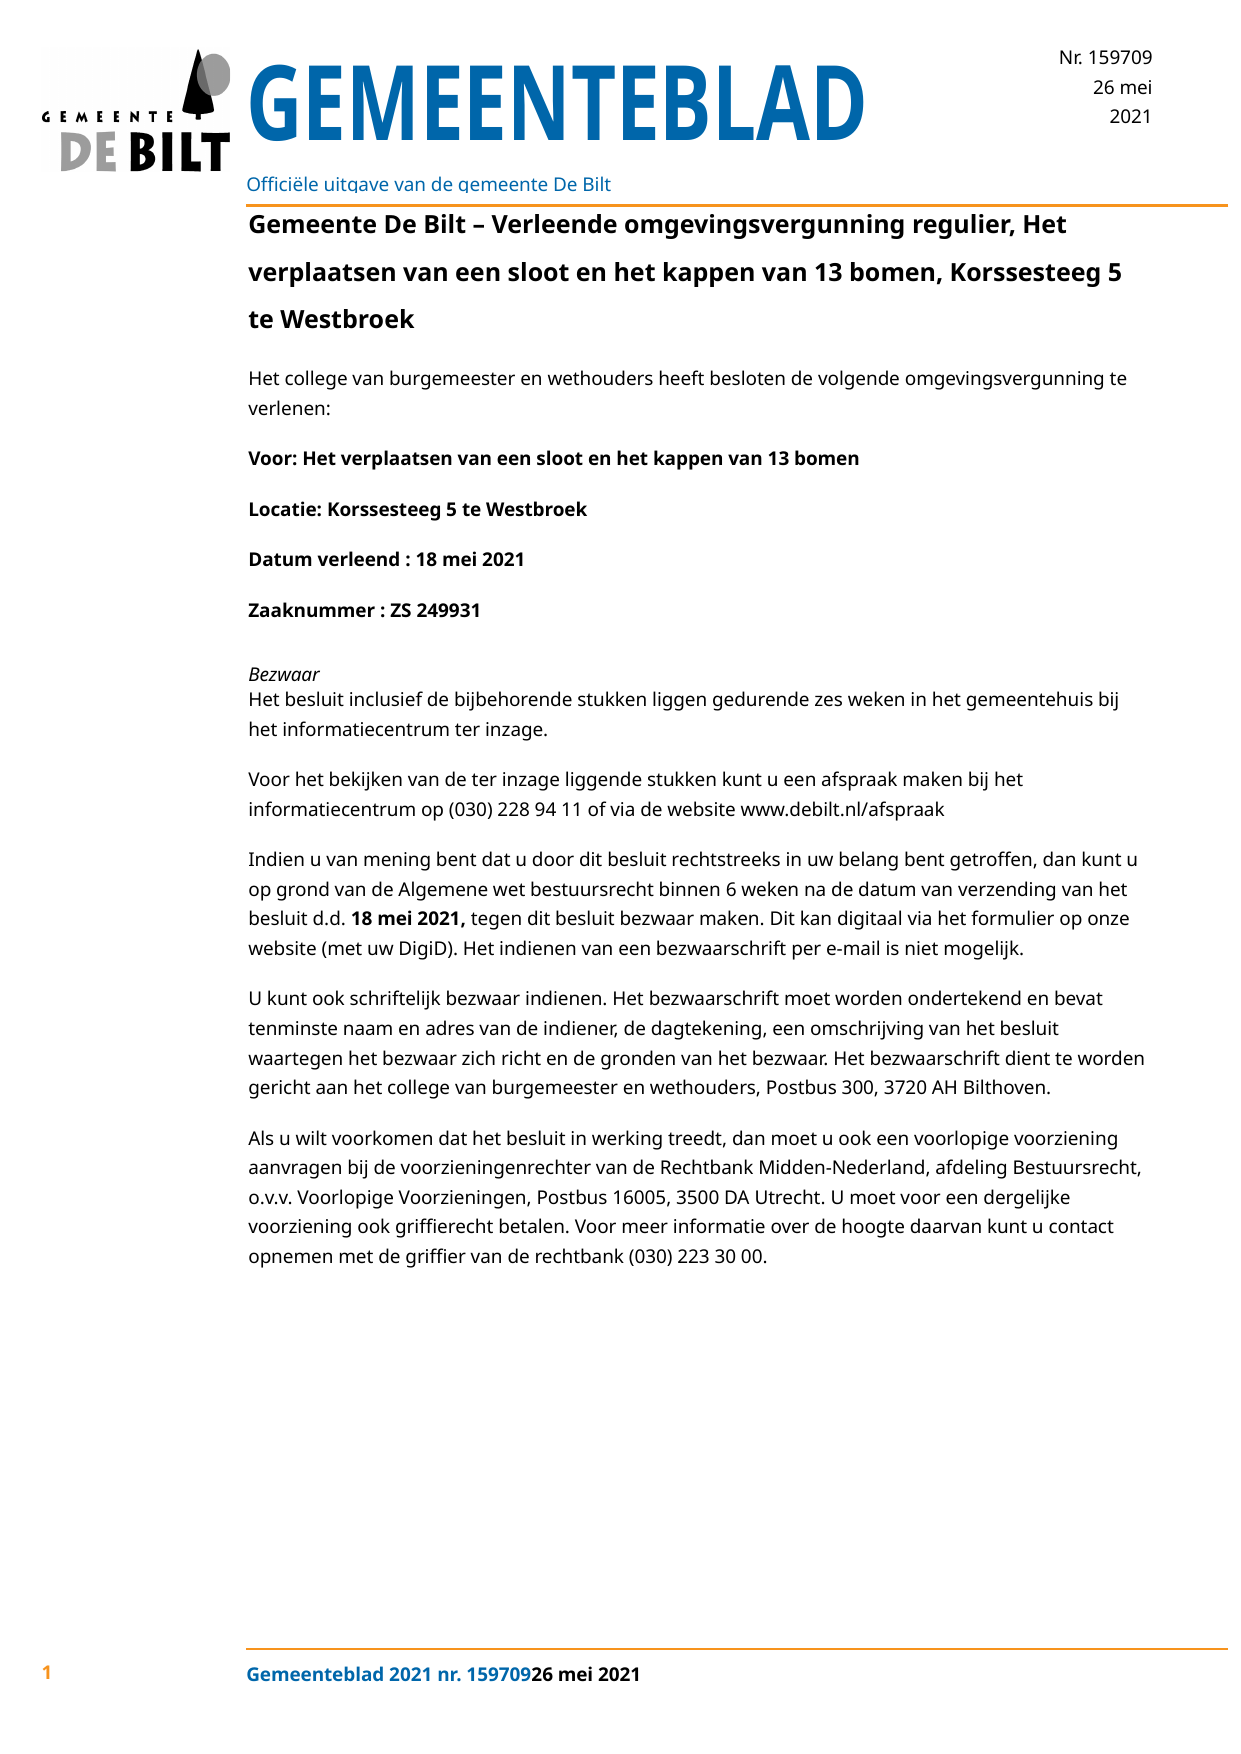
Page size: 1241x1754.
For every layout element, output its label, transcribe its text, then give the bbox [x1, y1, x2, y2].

text Voor: Het verplaatsen van een sloot en het kappen van 13 bomen [248, 446, 1152, 471]
text Zaaknummer : ZS 249931 [248, 597, 1152, 622]
text Datum verleend : 18 mei 2021 [248, 546, 1152, 572]
text Voor het bekijken van de ter inzage liggende stukken kunt u een afspraak maken bij het informatiecentrum op (030) 228 94 11 of via de website www.debilt.nl/afspraak [248, 766, 1152, 822]
text U kunt ook schriftelijk bezwaar indienen. Het bezwaarschrift moet worden ondertekend en bevat tenminste naam en adres van de indiener, de dagtekening, een omschrijving van het besluit waartegen het bezwaar zich richt en de gronden van het bezwaar. Het bezwaarschrift dient te worden gericht aan het college van burgemeester en wethouders, Postbus 300, 3720 AH Bilthoven. [248, 986, 1152, 1100]
text Locatie: Korssesteeg 5 te Westbroek [248, 496, 1152, 522]
text Indien u van mening bent dat u door dit besluit rechtstreeks in uw belang bent getroffen, dan kunt u op grond van de Algemene wet bestuursrecht binnen 6 weken na de datum van verzending van het besluit d.d. 18 mei 2021, tegen dit besluit bezwaar maken. Dit kan digitaal via het formulier op onze website (met uw DigiD). Het indienen van een bezwaarschrift per e-mail is niet mogelijk. [248, 846, 1152, 961]
text Als u wilt voorkomen dat het besluit in werking treedt, dan moet u ook een voorlopige voorziening aanvragen bij de voorzieningenrechter van de Rechtbank Midden-Nederland, afdeling Bestuursrecht, o.v.v. Voorlopige Voorzieningen, Postbus 16005, 3500 DA Utrecht. U moet voor een dergelijke voorziening ook griffierecht betalen. Voor meer informatie over de hoogte daarvan kunt u contact opnemen met de griffier van de rechtbank (030) 223 30 00. [248, 1125, 1152, 1269]
text Het besluit inclusief de bijbehorende stukken liggen gedurende zes weken in het gemeentehuis bij het informatiecentrum ter inzage. [248, 686, 1152, 742]
picture [41, 47, 231, 172]
text Het college van burgemeester en wethouders heeft besloten de volgende omgevingsvergunning te verlenen: [248, 366, 1152, 421]
text Bezwaar [248, 661, 1152, 686]
text Gemeente De Bilt – Verleende omgevingsvergunning regulier, Het verplaatsen van een sloot en het kappen van 13 bomen, Korssesteeg 5 te Westbroek [248, 207, 1152, 336]
